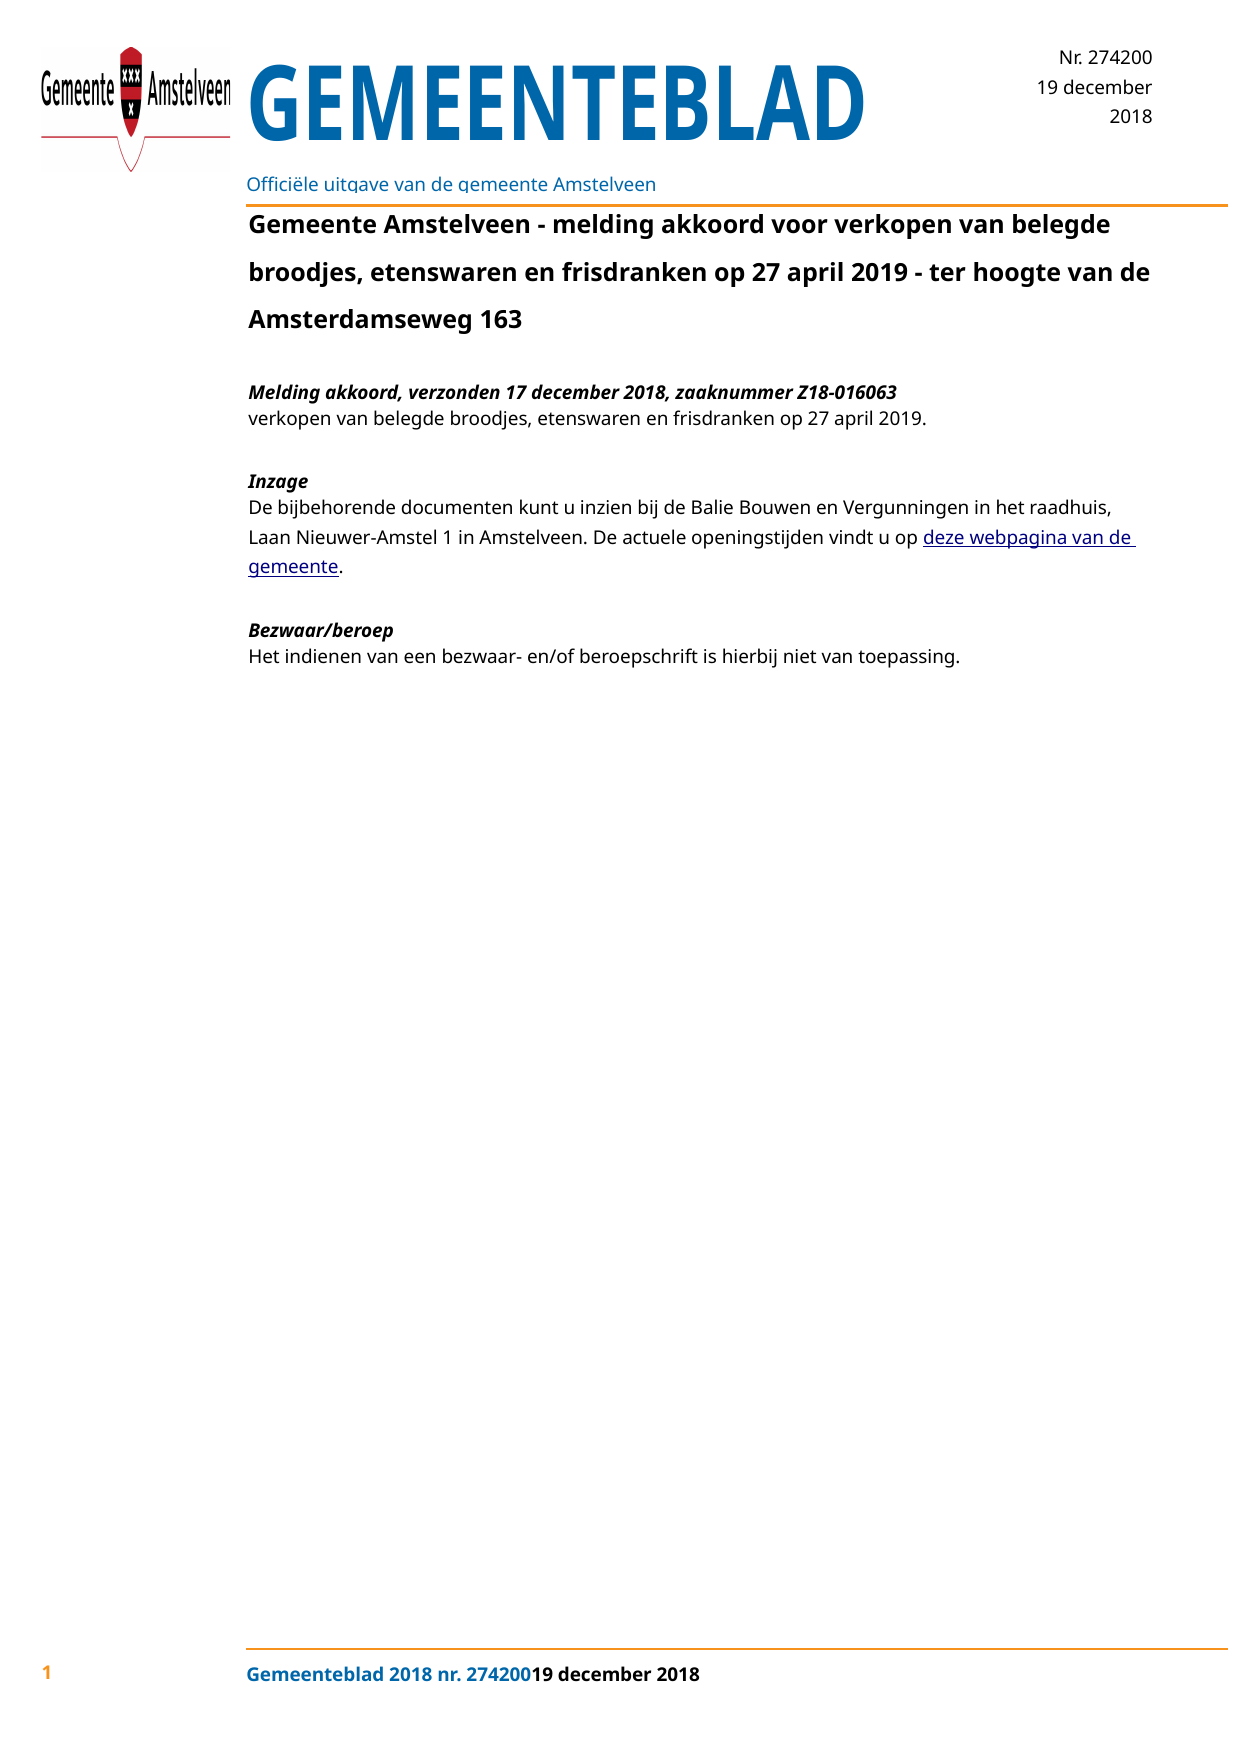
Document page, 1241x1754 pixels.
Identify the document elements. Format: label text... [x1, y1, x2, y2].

picture [41, 47, 231, 172]
text Gemeente Amstelveen - melding akkoord voor verkopen van belegde broodjes, etenswaren en frisdranken op 27 april 2019 - ter hoogte van de Amsterdamseweg 163 [248, 207, 1152, 336]
text verkopen van belegde broodjes, etenswaren en frisdranken op 27 april 2019. [248, 405, 1152, 431]
text De bijbehorende documenten kunt u inzien bij de Balie Bouwen en Vergunningen in het raadhuis, Laan Nieuwer-Amstel 1 in Amstelveen. De actuele openingstijden vindt u op deze webpagina van de gemeente. [248, 494, 1152, 579]
text Melding akkoord, verzonden 17 december 2018, zaaknummer Z18-016063 [248, 379, 1152, 405]
text Bezwaar/beroep [248, 618, 1152, 643]
text Inzage [248, 469, 1152, 494]
text Het indienen van een bezwaar- en/of beroepschrift is hierbij niet van toepassing. [248, 643, 1152, 669]
